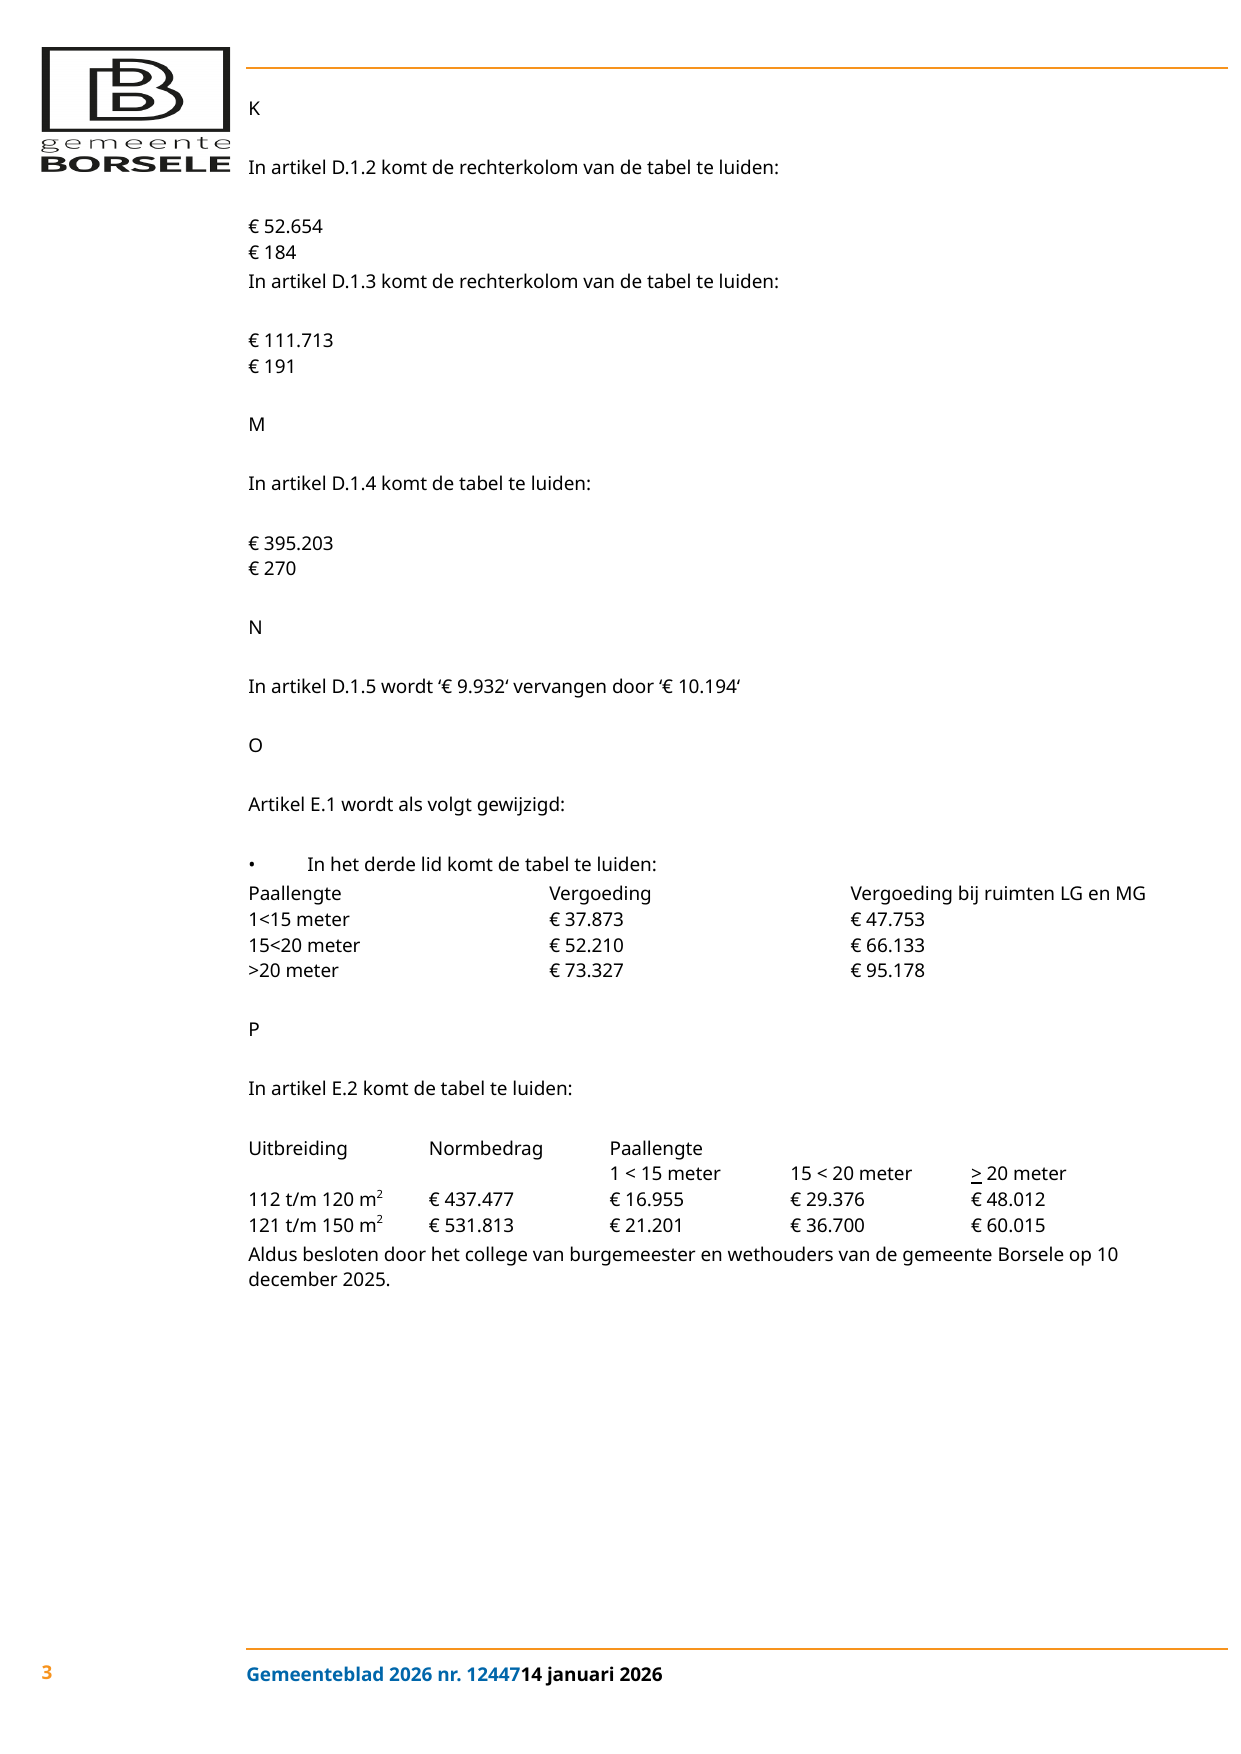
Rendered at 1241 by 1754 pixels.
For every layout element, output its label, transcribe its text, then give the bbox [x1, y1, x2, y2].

table_cell 1 < 15 meter [609, 1160, 790, 1186]
table_cell € 21.201 [609, 1212, 790, 1238]
table_cell € 184 [248, 239, 1152, 265]
table_cell € 47.753 [850, 906, 1152, 932]
table_cell € 48.012 [971, 1186, 1152, 1212]
table_cell € 66.133 [850, 932, 1152, 958]
table_header € 395.203 [248, 530, 1152, 556]
table_cell 15<20 meter [248, 932, 549, 958]
table_header Vergoeding bij ruimten LG en MG [850, 881, 1152, 906]
list In het derde lid komt de tabel te luiden: [248, 851, 1152, 877]
table_header Vergoeding [549, 881, 850, 906]
table_cell 121 t/m 150 m2 [248, 1212, 429, 1238]
table_cell € 16.955 [609, 1186, 790, 1212]
table_cell € 437.477 [429, 1186, 609, 1212]
table_cell € 73.327 [549, 958, 850, 983]
table_cell 15 < 20 meter [790, 1160, 971, 1186]
text P [248, 1016, 1152, 1042]
table_cell 112 t/m 120 m2 [248, 1186, 429, 1212]
table_header Normbedrag [429, 1135, 609, 1186]
table_cell € 531.813 [429, 1212, 609, 1238]
table_cell € 29.376 [790, 1186, 971, 1212]
text In artikel D.1.5 wordt ‘€ 9.932‘ vervangen door ‘€ 10.194‘ [248, 673, 1152, 699]
table_cell € 36.700 [790, 1212, 971, 1238]
table_cell € 37.873 [549, 906, 850, 932]
text O [248, 732, 1152, 758]
table_header Paallengte [248, 881, 549, 906]
table_header € 111.713 [248, 327, 1152, 353]
table_header € 52.654 [248, 213, 1152, 239]
text In artikel D.1.4 komt de tabel te luiden: [248, 471, 1152, 496]
table_cell € 191 [248, 353, 1152, 379]
table_cell > 20 meter [971, 1160, 1152, 1186]
text N [248, 614, 1152, 640]
text Aldus besloten door het college van burgemeester en wethouders van de gemeente Borsele op 10 december 2025. [248, 1241, 1152, 1292]
table_header Paallengte [609, 1135, 1152, 1160]
text In artikel D.1.2 komt de rechterkolom van de tabel te luiden: [248, 154, 1152, 180]
table_cell 1<15 meter [248, 906, 549, 932]
table_header Uitbreiding [248, 1135, 429, 1186]
text K [248, 95, 1152, 121]
text In artikel E.2 komt de tabel te luiden: [248, 1075, 1152, 1101]
table_cell € 52.210 [549, 932, 850, 958]
text In artikel D.1.3 komt de rechterkolom van de tabel te luiden: [248, 268, 1152, 294]
table_cell € 270 [248, 556, 1152, 581]
table_cell € 95.178 [850, 958, 1152, 983]
table_cell >20 meter [248, 958, 549, 983]
picture [41, 47, 231, 172]
text Artikel E.1 wordt als volgt gewijzigd: [248, 792, 1152, 817]
table_cell € 60.015 [971, 1212, 1152, 1238]
text M [248, 411, 1152, 437]
